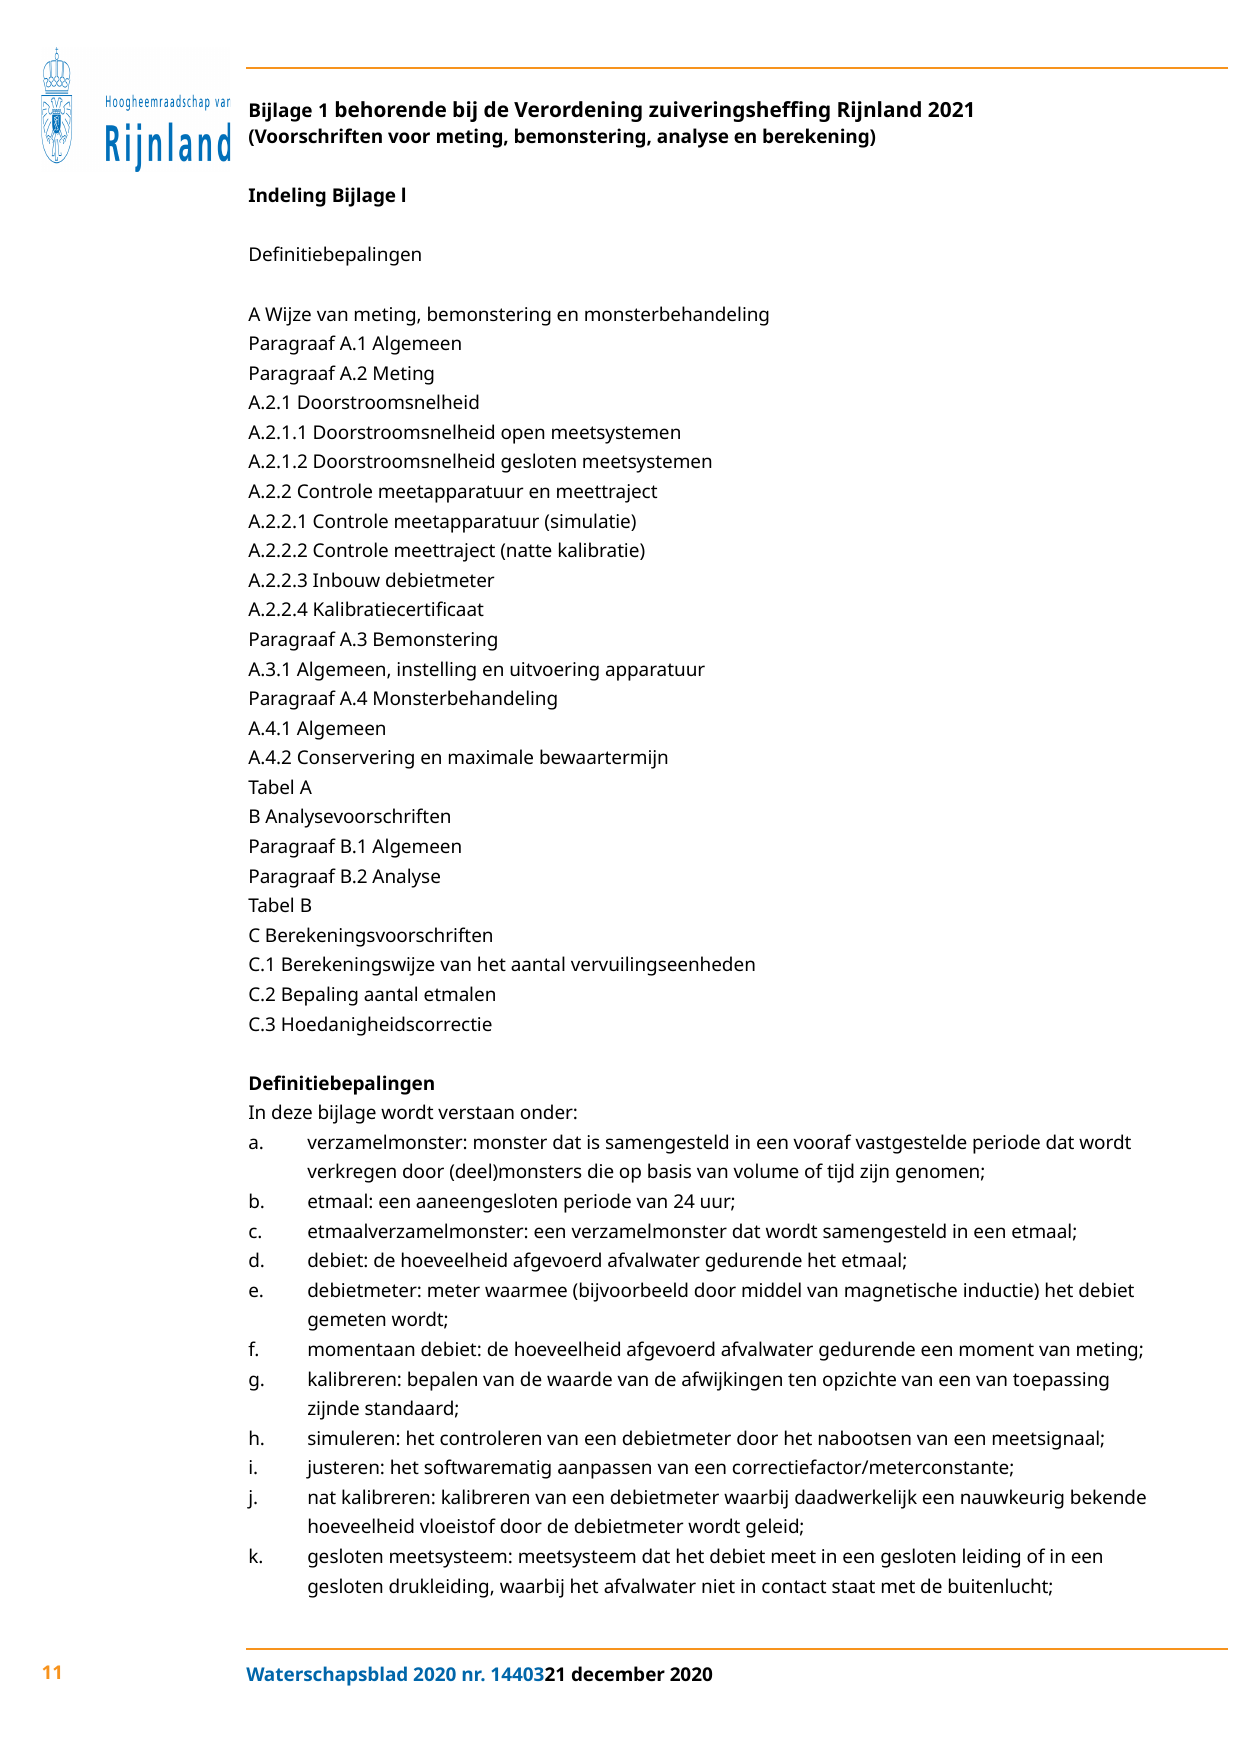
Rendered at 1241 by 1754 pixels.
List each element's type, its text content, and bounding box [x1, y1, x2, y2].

text A.4.2 Conservering en maximale bewaartermijn [248, 744, 1152, 770]
text In deze bijlage wordt verstaan onder: [248, 1099, 1152, 1125]
text Paragraaf A.1 Algemeen [248, 330, 1152, 356]
text C.1 Berekeningswijze van het aantal vervuilingseenheden [248, 952, 1152, 977]
text A Wijze van meting, bemonstering en monsterbehandeling [248, 301, 1152, 327]
list justeren: het softwarematig aanpassen van een correctiefactor/meterconstante; [248, 1454, 1152, 1480]
text A.2.2.2 Controle meettraject (natte kalibratie) [248, 537, 1152, 563]
text Paragraaf A.2 Meting [248, 360, 1152, 386]
text A.2.1.1 Doorstroomsnelheid open meetsystemen [248, 419, 1152, 445]
text A.3.1 Algemeen, instelling en uitvoering apparatuur [248, 656, 1152, 682]
text Definitiebepalingen [248, 242, 1152, 267]
text Paragraaf A.4 Monsterbehandeling [248, 685, 1152, 711]
text A.2.2.3 Inbouw debietmeter [248, 567, 1152, 593]
text Definitiebepalingen [248, 1070, 1152, 1096]
text Paragraaf B.2 Analyse [248, 863, 1152, 889]
list kalibreren: bepalen van de waarde van de afwijkingen ten opzichte van een van toepassing zijnde standaard; [248, 1366, 1152, 1421]
text B Analysevoorschriften [248, 804, 1152, 829]
text A.2.2.4 Kalibratiecertificaat [248, 597, 1152, 622]
text C.2 Bepaling aantal etmalen [248, 981, 1152, 1007]
text Tabel A [248, 774, 1152, 800]
list simuleren: het controleren van een debietmeter door het nabootsen van een meetsignaal; [248, 1425, 1152, 1451]
list etmaalverzamelmonster: een verzamelmonster dat wordt samengesteld in een etmaal; [248, 1218, 1152, 1244]
text C Berekeningsvoorschriften [248, 922, 1152, 948]
text Paragraaf B.1 Algemeen [248, 833, 1152, 859]
list debietmeter: meter waarmee (bijvoorbeeld door middel van magnetische inductie) het debiet gemeten wordt; [248, 1277, 1152, 1332]
list verzamelmonster: monster dat is samengesteld in een vooraf vastgestelde periode dat wordt verkregen door (deel)monsters die op basis van volume of tijd zijn genomen; [248, 1129, 1152, 1184]
list etmaal: een aaneengesloten periode van 24 uur; [248, 1188, 1152, 1214]
text Tabel B [248, 892, 1152, 918]
picture [41, 47, 231, 172]
text Bijlage 1 behorende bij de Verordening zuiveringsheffing Rijnland 2021 [248, 95, 1152, 123]
text Paragraaf A.3 Bemonstering [248, 626, 1152, 652]
text A.4.1 Algemeen [248, 715, 1152, 741]
list debiet: de hoeveelheid afgevoerd afvalwater gedurende het etmaal; [248, 1247, 1152, 1273]
list gesloten meetsysteem: meetsysteem dat het debiet meet in een gesloten leiding of in een gesloten drukleiding, waarbij het afvalwater niet in contact staat met de buitenlucht; [248, 1543, 1152, 1599]
text C.3 Hoedanigheidscorrectie [248, 1011, 1152, 1037]
list nat kalibreren: kalibreren van een debietmeter waarbij daadwerkelijk een nauwkeurig bekende hoeveelheid vloeistof door de debietmeter wordt geleid; [248, 1484, 1152, 1539]
list momentaan debiet: de hoeveelheid afgevoerd afvalwater gedurende een moment van meting; [248, 1336, 1152, 1362]
text A.2.1 Doorstroomsnelheid [248, 389, 1152, 415]
text A.2.2.1 Controle meetapparatuur (simulatie) [248, 508, 1152, 534]
text (Voorschriften voor meting, bemonstering, analyse en berekening) [248, 123, 1152, 149]
text A.2.1.2 Doorstroomsnelheid gesloten meetsystemen [248, 449, 1152, 474]
text Indeling Bijlage l [248, 182, 1152, 208]
text A.2.2 Controle meetapparatuur en meettraject [248, 478, 1152, 504]
